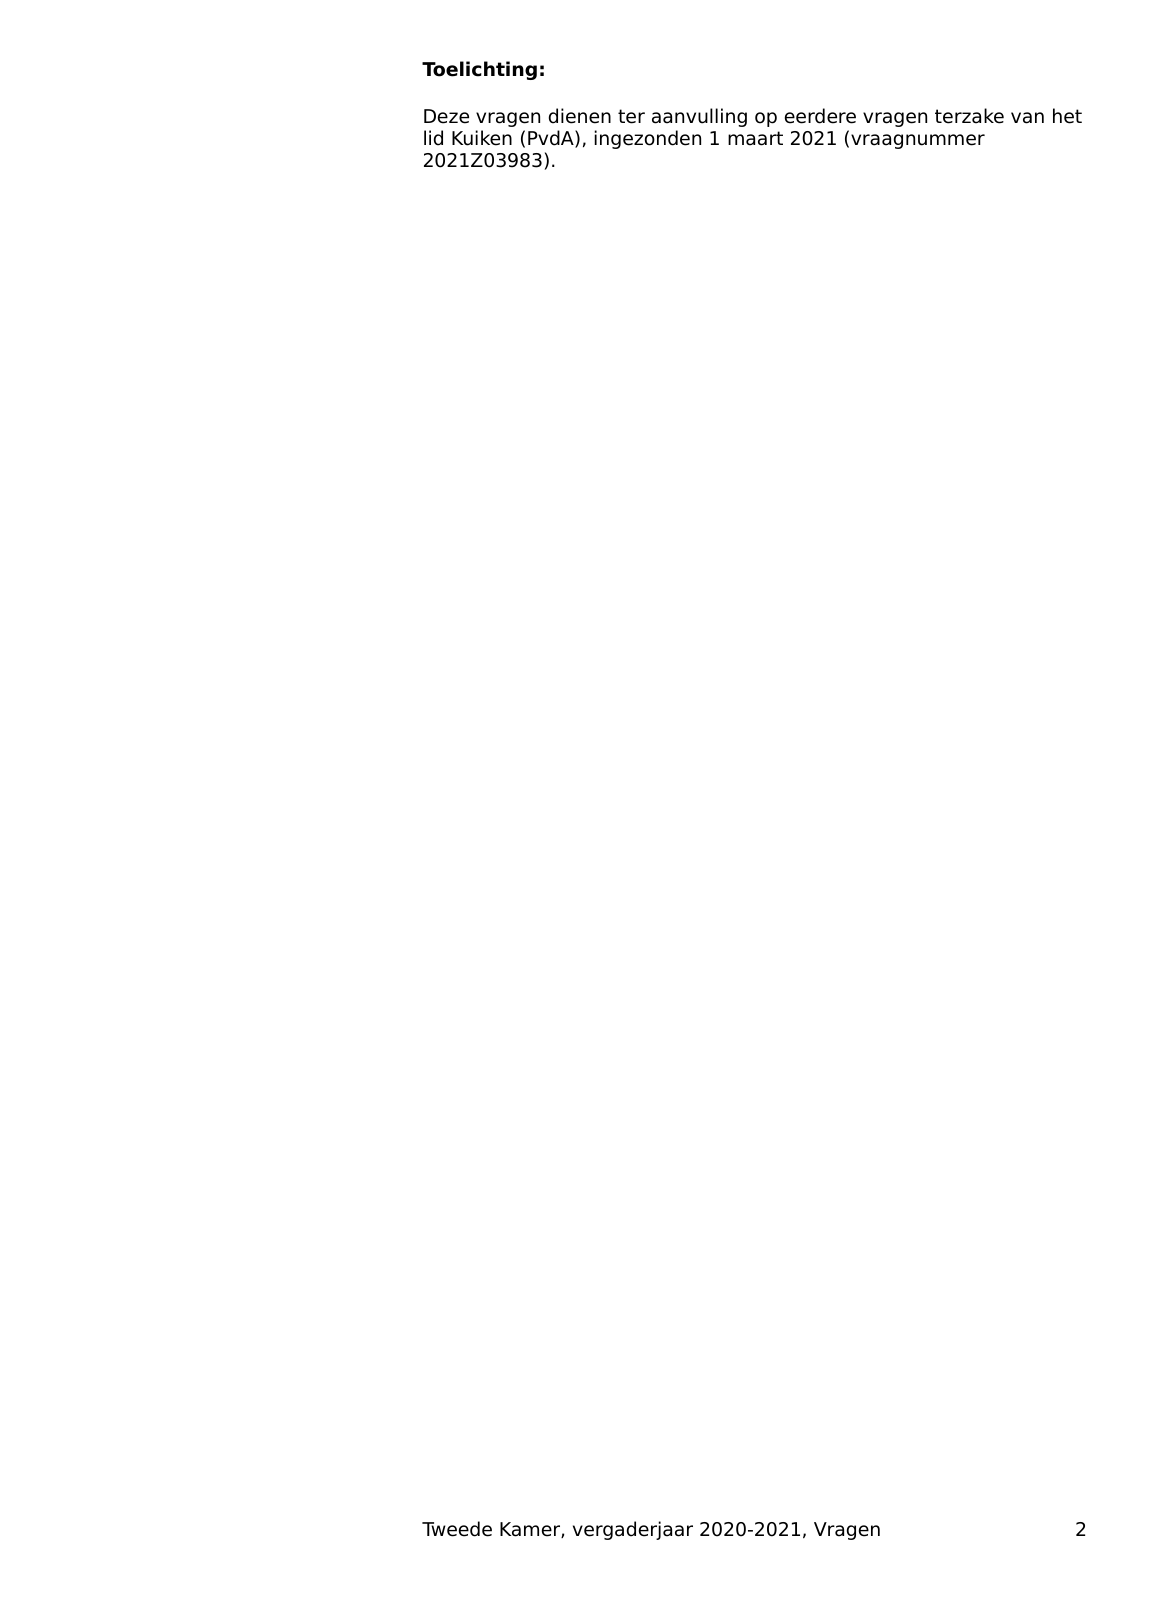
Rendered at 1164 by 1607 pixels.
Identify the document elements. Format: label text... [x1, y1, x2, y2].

subtitle Toelichting: [422, 59, 1087, 81]
text Deze vragen dienen ter aanvulling op eerdere vragen terzake van het lid Kuiken (PvdA), ingezonden 1 maart 2021 (vraagnummer 2021Z03983). [422, 106, 1087, 172]
